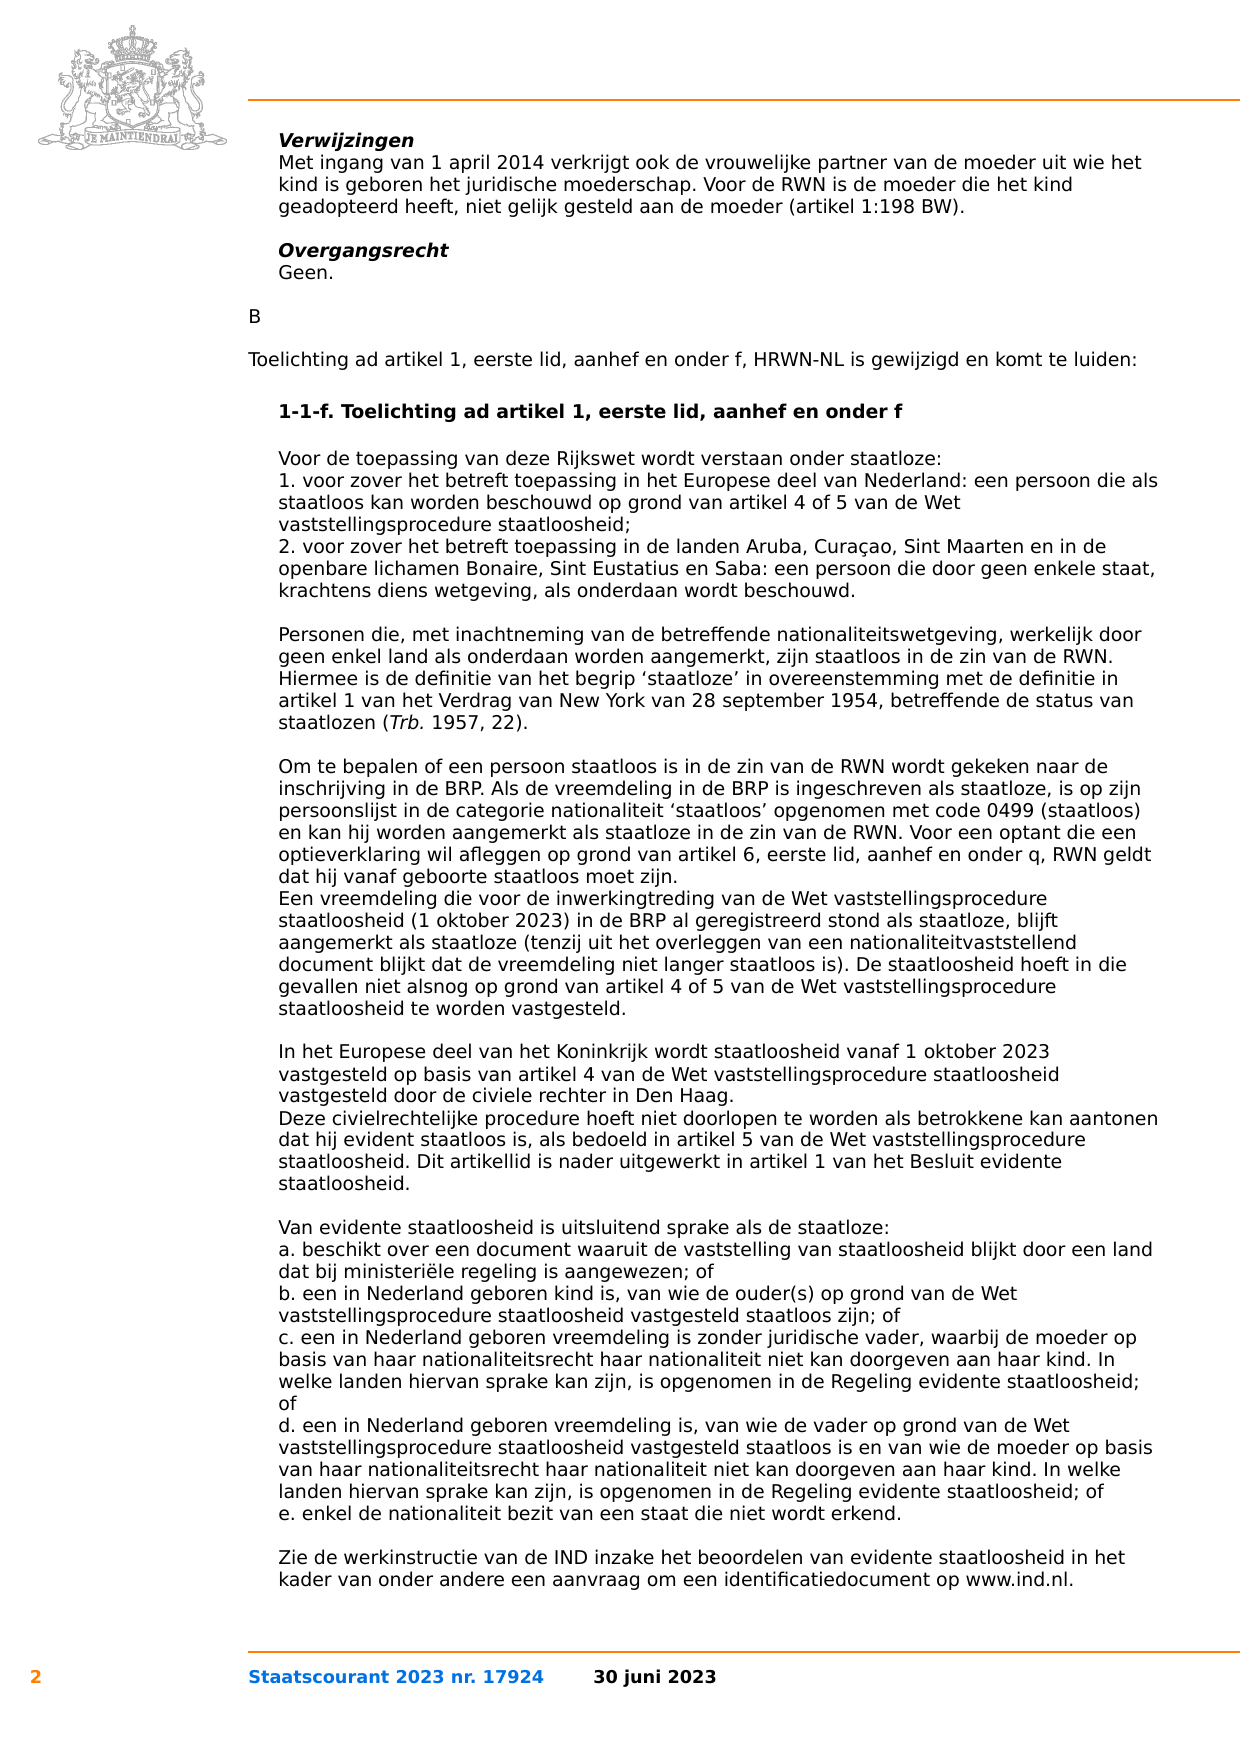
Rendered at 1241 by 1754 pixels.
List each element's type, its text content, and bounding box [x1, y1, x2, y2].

subtitle Verwijzingen [278, 130, 1163, 152]
text B [248, 306, 1163, 327]
text 1. voor zover het betreft toepassing in het Europese deel van Nederland: een persoon die als staatloos kan worden beschouwd op grond van artikel 4 of 5 van de Wet vaststellingsprocedure staatloosheid; [278, 470, 1163, 536]
subtitle Overgangsrecht [278, 240, 1163, 262]
text e. enkel de nationaliteit bezit van een staat die niet wordt erkend. [278, 1503, 1163, 1525]
text Om te bepalen of een persoon staatloos is in de zin van de RWN wordt gekeken naar de inschrijving in de BRP. Als de vreemdeling in de BRP is ingeschreven als staatloze, is op zijn persoonslijst in de categorie nationaliteit ‘staatloos’ opgenomen met code 0499 (staatloos) en kan hij worden aangemerkt als staatloze in de zin van de RWN. Voor een optant die een optieverklaring wil afleggen op grond van artikel 6, eerste lid, aanhef en onder q, RWN geldt dat hij vanaf geboorte staatloos moet zijn. [278, 756, 1163, 888]
subtitle 1-1-f. Toelichting ad artikel 1, eerste lid, aanhef en onder f [278, 401, 1163, 423]
text Personen die, met inachtneming van de betreffende nationaliteitswetgeving, werkelijk door geen enkel land als onderdaan worden aangemerkt, zijn staatloos in de zin van de RWN. Hiermee is de definitie van het begrip ‘staatloze’ in overeenstemming met de definitie in artikel 1 van het Verdrag van New York van 28 september 1954, betreffende de status van staatlozen (Trb. 1957, 22). [278, 624, 1163, 734]
text Toelichting ad artikel 1, eerste lid, aanhef en onder f, HRWN-NL is gewijzigd en komt te luiden: [248, 349, 1163, 371]
picture [38, 25, 227, 150]
text Geen. [278, 262, 1163, 284]
text a. beschikt over een document waaruit de vaststelling van staatloosheid blijkt door een land dat bij ministeriële regeling is aangewezen; of [278, 1239, 1163, 1283]
text Van evidente staatloosheid is uitsluitend sprake als de staatloze: [278, 1217, 1163, 1239]
text In het Europese deel van het Koninkrijk wordt staatloosheid vanaf 1 oktober 2023 vastgesteld op basis van artikel 4 van de Wet vaststellingsprocedure staatloosheid vastgesteld door de civiele rechter in Den Haag. [278, 1041, 1163, 1107]
text Een vreemdeling die voor de inwerkingtreding van de Wet vaststellingsprocedure staatloosheid (1 oktober 2023) in de BRP al geregistreerd stond als staatloze, blijft aangemerkt als staatloze (tenzij uit het overleggen van een nationaliteitvaststellend document blijkt dat de vreemdeling niet langer staatloos is). De staatloosheid hoeft in die gevallen niet alsnog op grond van artikel 4 of 5 van de Wet vaststellingsprocedure staatloosheid te worden vastgesteld. [278, 888, 1163, 1019]
text d. een in Nederland geboren vreemdeling is, van wie de vader op grond van de Wet vaststellingsprocedure staatloosheid vastgesteld staatloos is en van wie de moeder op basis van haar nationaliteitsrecht haar nationaliteit niet kan doorgeven aan haar kind. In welke landen hiervan sprake kan zijn, is opgenomen in de Regeling evidente staatloosheid; of [278, 1415, 1163, 1503]
text 2. voor zover het betreft toepassing in de landen Aruba, Curaçao, Sint Maarten en in de openbare lichamen Bonaire, Sint Eustatius en Saba: een persoon die door geen enkele staat, krachtens diens wetgeving, als onderdaan wordt beschouwd. [278, 536, 1163, 602]
text Deze civielrechtelijke procedure hoeft niet doorlopen te worden als betrokkene kan aantonen dat hij evident staatloos is, als bedoeld in artikel 5 van de Wet vaststellingsprocedure staatloosheid. Dit artikellid is nader uitgewerkt in artikel 1 van het Besluit evidente staatloosheid. [278, 1107, 1163, 1195]
text b. een in Nederland geboren kind is, van wie de ouder(s) op grond van de Wet vaststellingsprocedure staatloosheid vastgesteld staatloos zijn; of [278, 1283, 1163, 1327]
text c. een in Nederland geboren vreemdeling is zonder juridische vader, waarbij de moeder op basis van haar nationaliteitsrecht haar nationaliteit niet kan doorgeven aan haar kind. In welke landen hiervan sprake kan zijn, is opgenomen in de Regeling evidente staatloosheid; of [278, 1327, 1163, 1415]
text Zie de werkinstructie van de IND inzake het beoordelen van evidente staatloosheid in het kader van onder andere een aanvraag om een identificatiedocument op www.ind.nl. [278, 1547, 1163, 1591]
text Met ingang van 1 april 2014 verkrijgt ook de vrouwelijke partner van de moeder uit wie het kind is geboren het juridische moederschap. Voor de RWN is de moeder die het kind geadopteerd heeft, niet gelijk gesteld aan de moeder (artikel 1:198 BW). [278, 152, 1163, 218]
text Voor de toepassing van deze Rijkswet wordt verstaan onder staatloze: [278, 448, 1163, 470]
